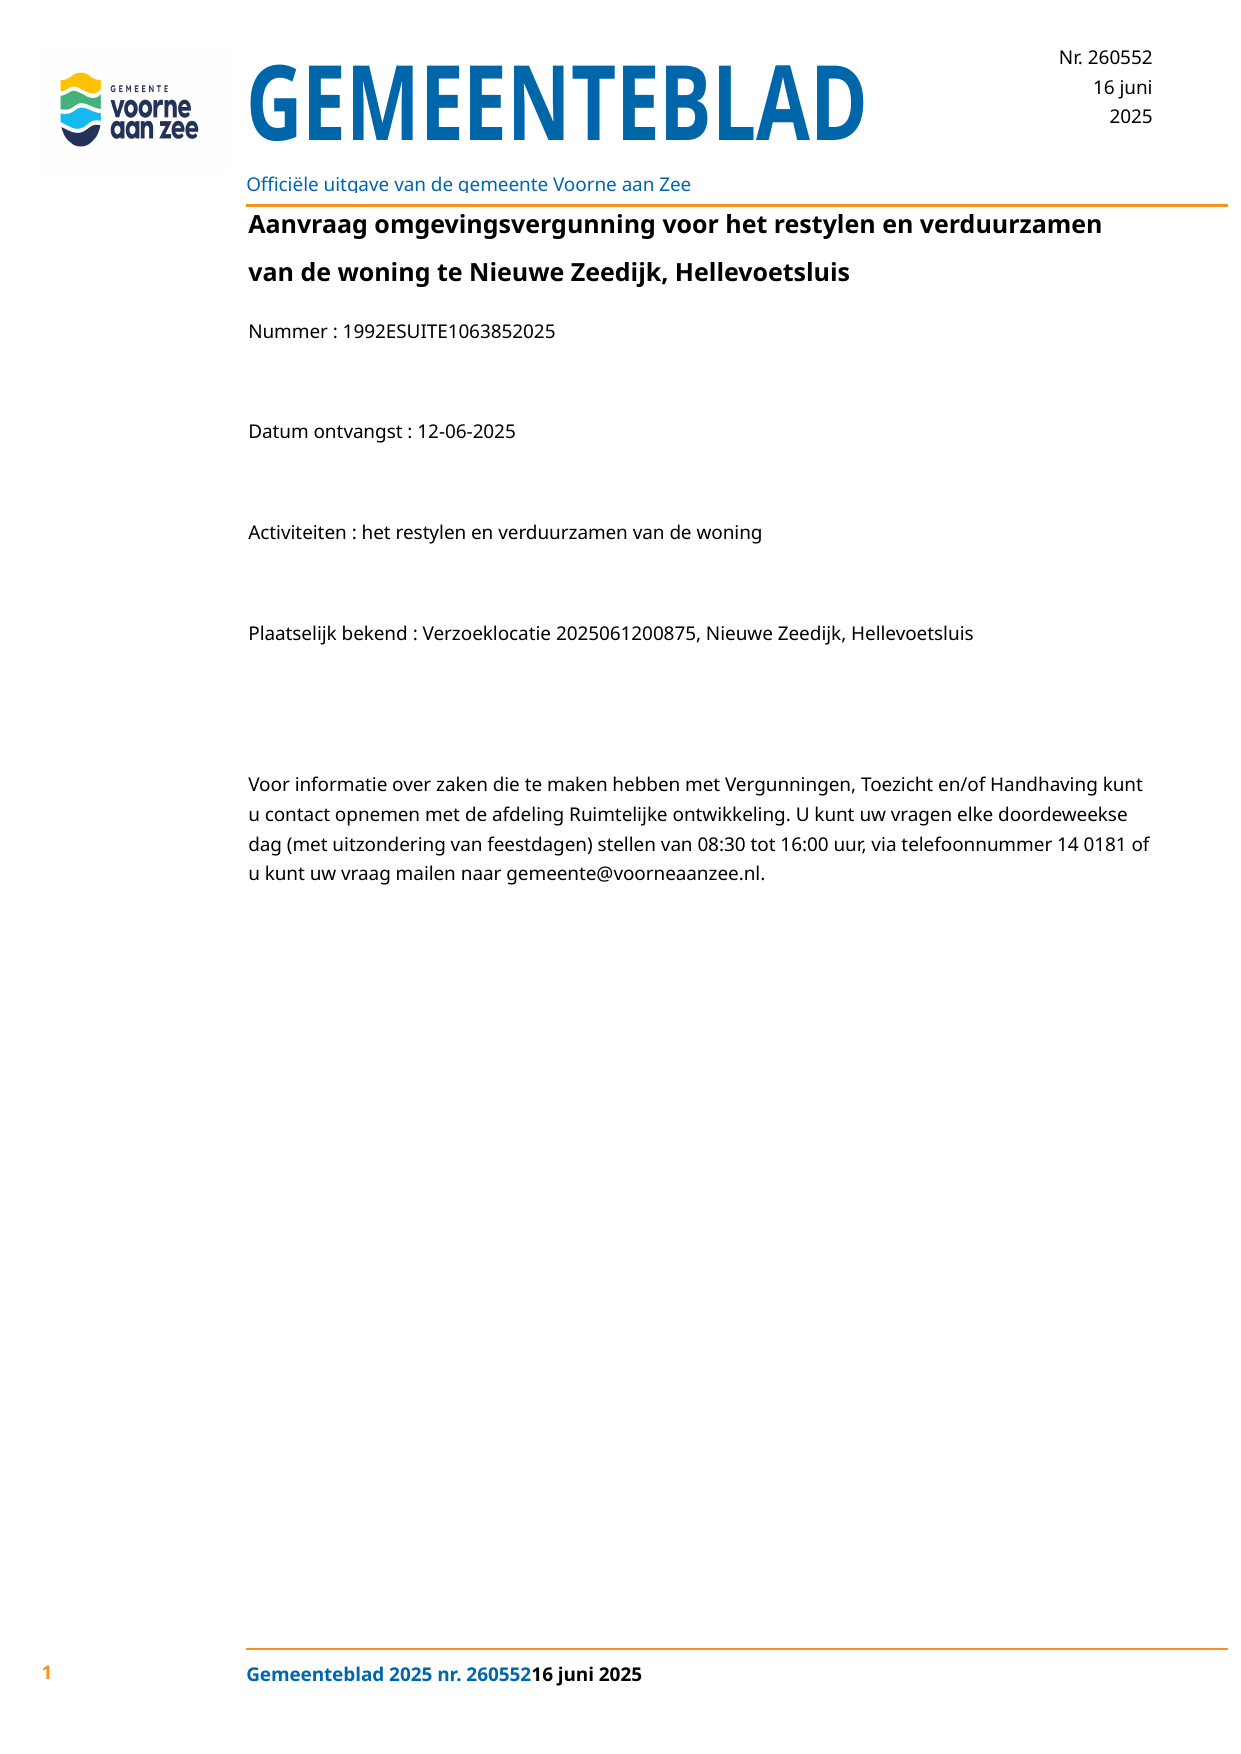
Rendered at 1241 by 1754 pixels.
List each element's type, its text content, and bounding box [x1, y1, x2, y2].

text Activiteiten : het restylen en verduurzamen van de woning [248, 519, 1152, 545]
text Plaatselijk bekend : Verzoeklocatie 2025061200875, Nieuwe Zeedijk, Hellevoetsluis [248, 620, 1152, 646]
text Aanvraag omgevingsvergunning voor het restylen en verduurzamen van de woning te Nieuwe Zeedijk, Hellevoetsluis [248, 207, 1152, 288]
picture [41, 47, 231, 172]
text Datum ontvangst : 12-06-2025 [248, 419, 1152, 444]
text Voor informatie over zaken die te maken hebben met Vergunningen, Toezicht en/of Handhaving kunt u contact opnemen met de afdeling Ruimtelijke ontwikkeling. U kunt uw vragen elke doordeweekse dag (met uitzondering van feestdagen) stellen van 08:30 tot 16:00 uur, via telefoonnummer 14 0181 of u kunt uw vraag mailen naar gemeente@voorneaanzee.nl. [248, 772, 1152, 886]
text Nummer : 1992ESUITE1063852025 [248, 318, 1152, 344]
